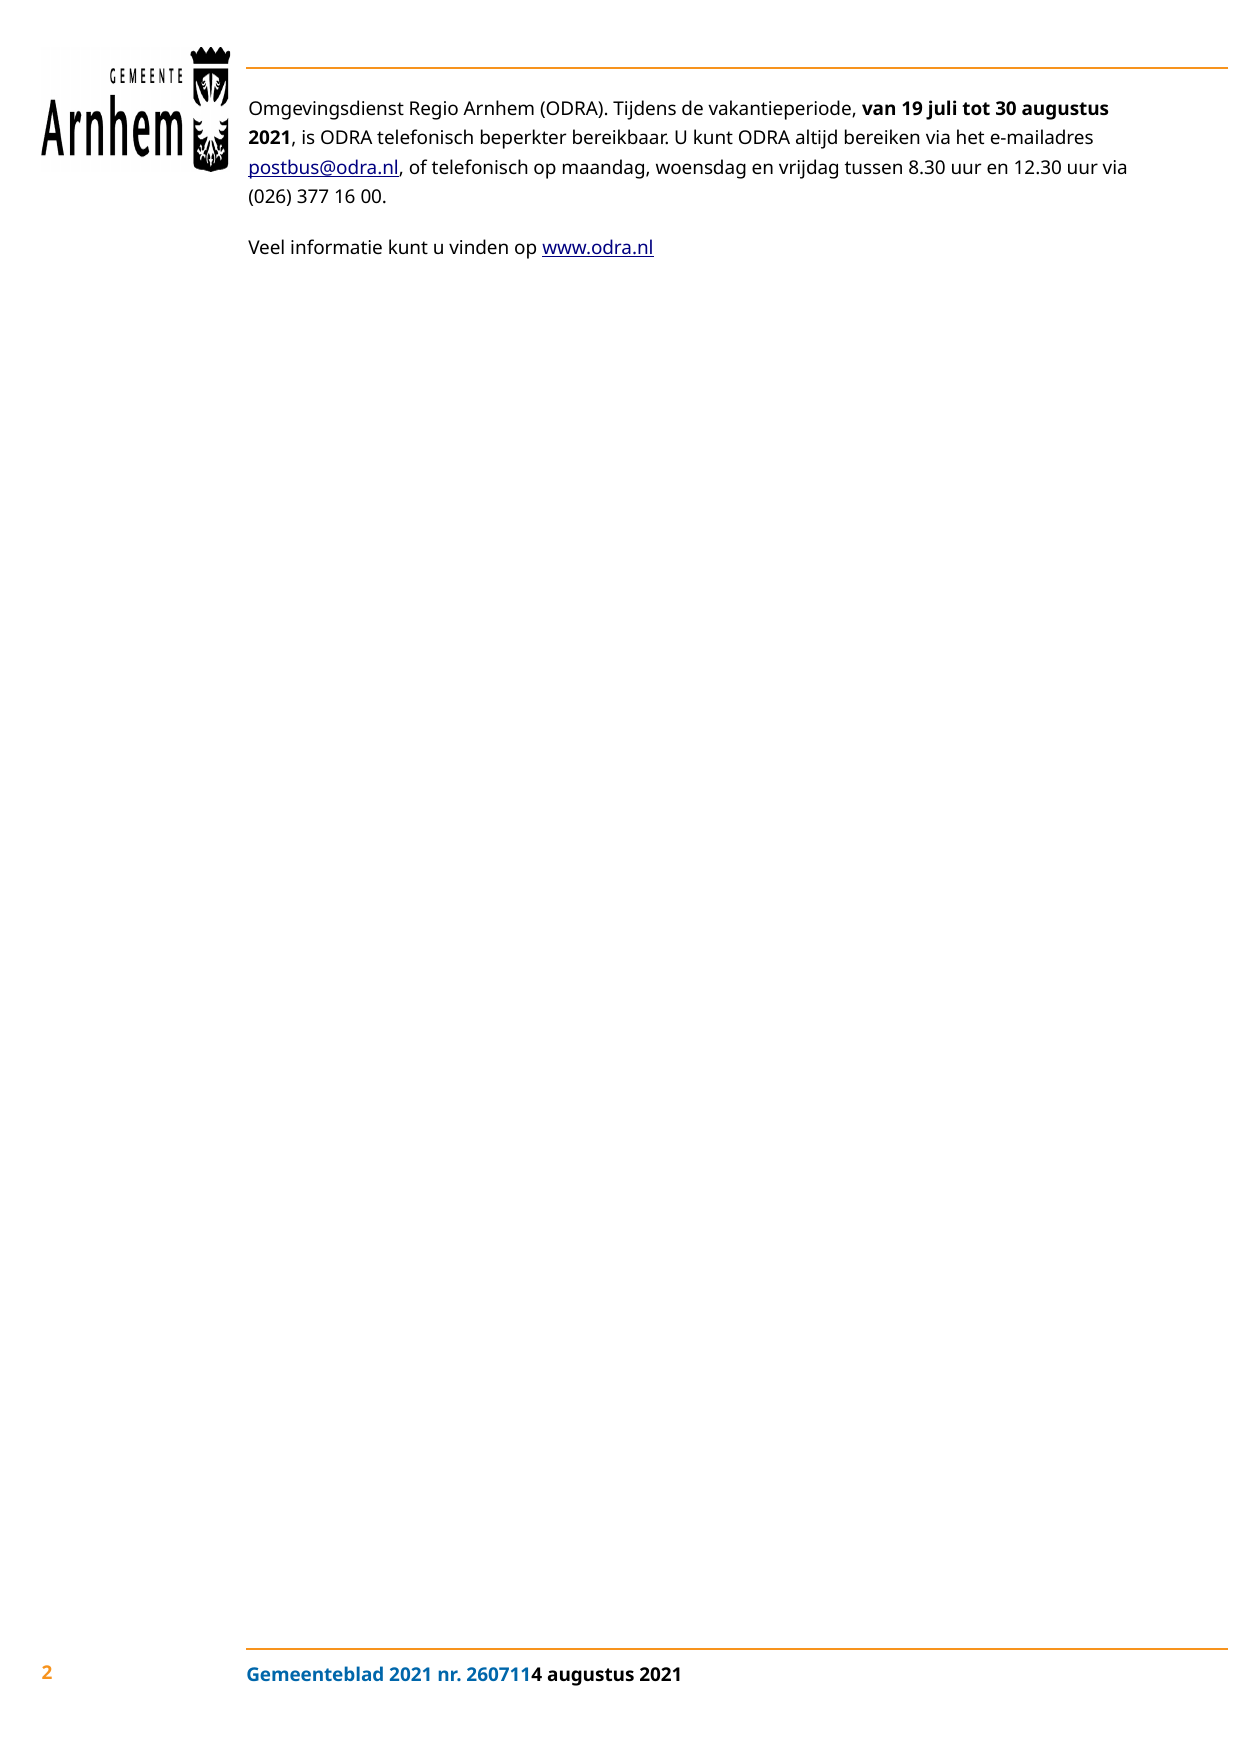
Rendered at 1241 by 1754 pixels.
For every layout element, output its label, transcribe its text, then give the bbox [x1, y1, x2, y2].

text Veel informatie kunt u vinden op www.odra.nl [248, 234, 1152, 260]
picture [41, 47, 231, 172]
text Omgevingsdienst Regio Arnhem (ODRA). Tijdens de vakantieperiode, van 19 juli tot 30 augustus 2021, is ODRA telefonisch beperkter bereikbaar. U kunt ODRA altijd bereiken via het e-mailadres postbus@odra.nl, of telefonisch op maandag, woensdag en vrijdag tussen 8.30 uur en 12.30 uur via (026) 377 16 00. [248, 95, 1152, 209]
